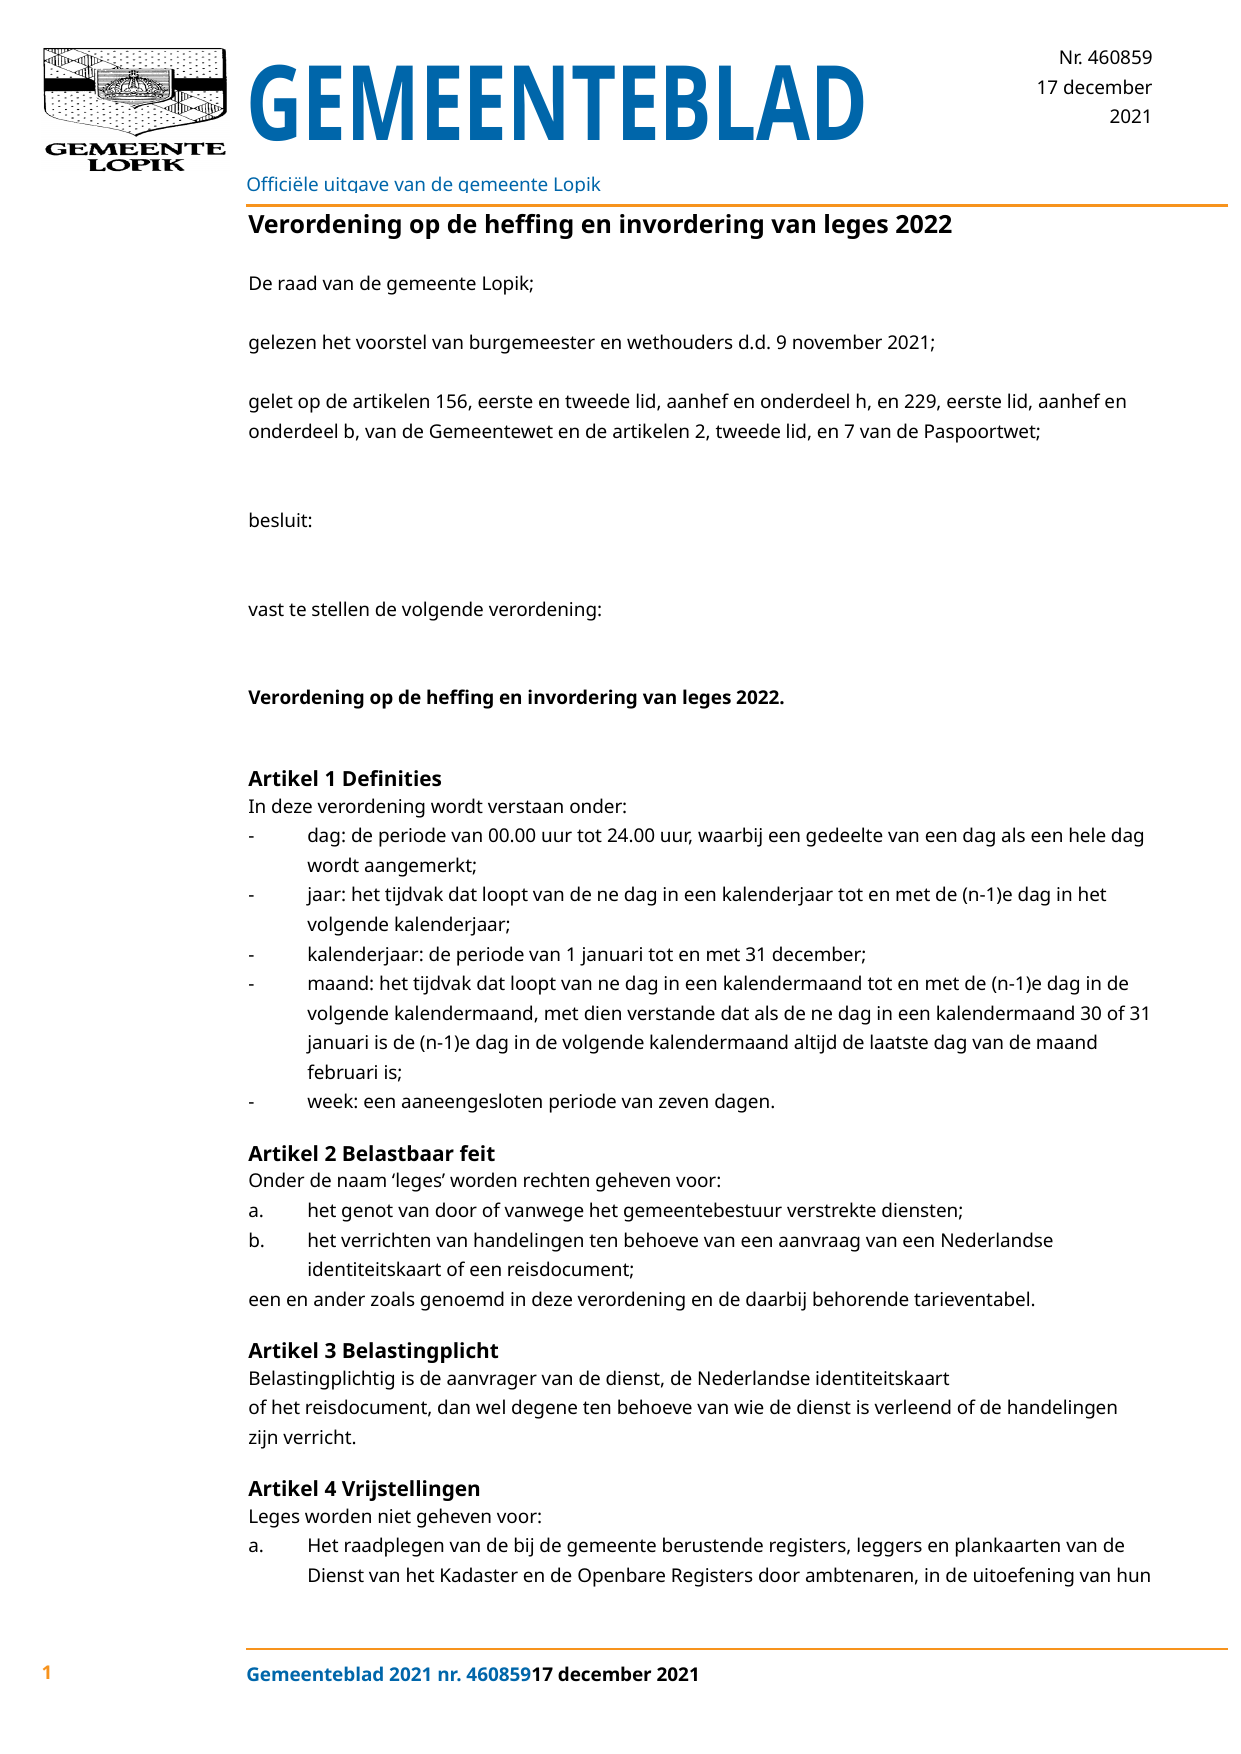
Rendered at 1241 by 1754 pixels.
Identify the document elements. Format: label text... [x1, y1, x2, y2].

list dag: de periode van 00.00 uur tot 24.00 uur, waarbij een gedeelte van een dag als een hele dag wordt aangemerkt; [248, 822, 1152, 878]
list kalenderjaar: de periode van 1 januari tot en met 31 december; [248, 941, 1152, 967]
text Artikel 1 Definities [248, 764, 1152, 793]
text gelet op de artikelen 156, eerste en tweede lid, aanhef en onderdeel h, en 229, eerste lid, aanhef en onderdeel b, van de Gemeentewet en de artikelen 2, tweede lid, en 7 van de Paspoortwet; [248, 389, 1152, 444]
text Verordening op de heffing en invordering van leges 2022 [248, 207, 1152, 241]
list week: een aaneengesloten periode van zeven dagen. [248, 1089, 1152, 1114]
text Onder de naam ‘leges’ worden rechten geheven voor: [248, 1168, 1152, 1193]
text In deze verordening wordt verstaan onder: [248, 793, 1152, 819]
text Verordening op de heffing en invordering van leges 2022. [248, 684, 1152, 710]
text vast te stellen de volgende verordening: [248, 596, 1152, 621]
list jaar: het tijdvak dat loopt van de ne dag in een kalenderjaar tot en met de (n-1)e dag in het volgende kalenderjaar; [248, 882, 1152, 937]
text Artikel 4 Vrijstellingen [248, 1474, 1152, 1503]
list Het raadplegen van de bij de gemeente berustende registers, leggers en plankaarten van de Dienst van het Kadaster en de Openbare Registers door ambtenaren, in de uitoefening van hun [248, 1532, 1152, 1588]
list het verrichten van handelingen ten behoeve van een aanvraag van een Nederlandse identiteitskaart of een reisdocument; [248, 1227, 1152, 1282]
text Artikel 2 Belastbaar feit [248, 1139, 1152, 1168]
text of het reisdocument, dan wel degene ten behoeve van wie de dienst is verleend of de handelingen zijn verricht. [248, 1394, 1152, 1450]
picture [41, 47, 231, 172]
text Leges worden niet geheven voor: [248, 1503, 1152, 1528]
text Belastingplichtig is de aanvrager van de dienst, de Nederlandse identiteitskaart [248, 1365, 1152, 1391]
list maand: het tijdvak dat loopt van ne dag in een kalendermaand tot en met de (n-1)e dag in de volgende kalendermaand, met dien verstande dat als de ne dag in een kalendermaand 30 of 31 januari is de (n-1)e dag in de volgende kalendermaand altijd de laatste dag van de maand februari is; [248, 970, 1152, 1085]
text een en ander zoals genoemd in deze verordening en de daarbij behorende tarieventabel. [248, 1286, 1152, 1312]
text De raad van de gemeente Lopik; [248, 270, 1152, 296]
text besluit: [248, 507, 1152, 533]
text gelezen het voorstel van burgemeester en wethouders d.d. 9 november 2021; [248, 329, 1152, 355]
list het genot van door of vanwege het gemeentebestuur verstrekte diensten; [248, 1197, 1152, 1223]
text Artikel 3 Belastingplicht [248, 1336, 1152, 1365]
